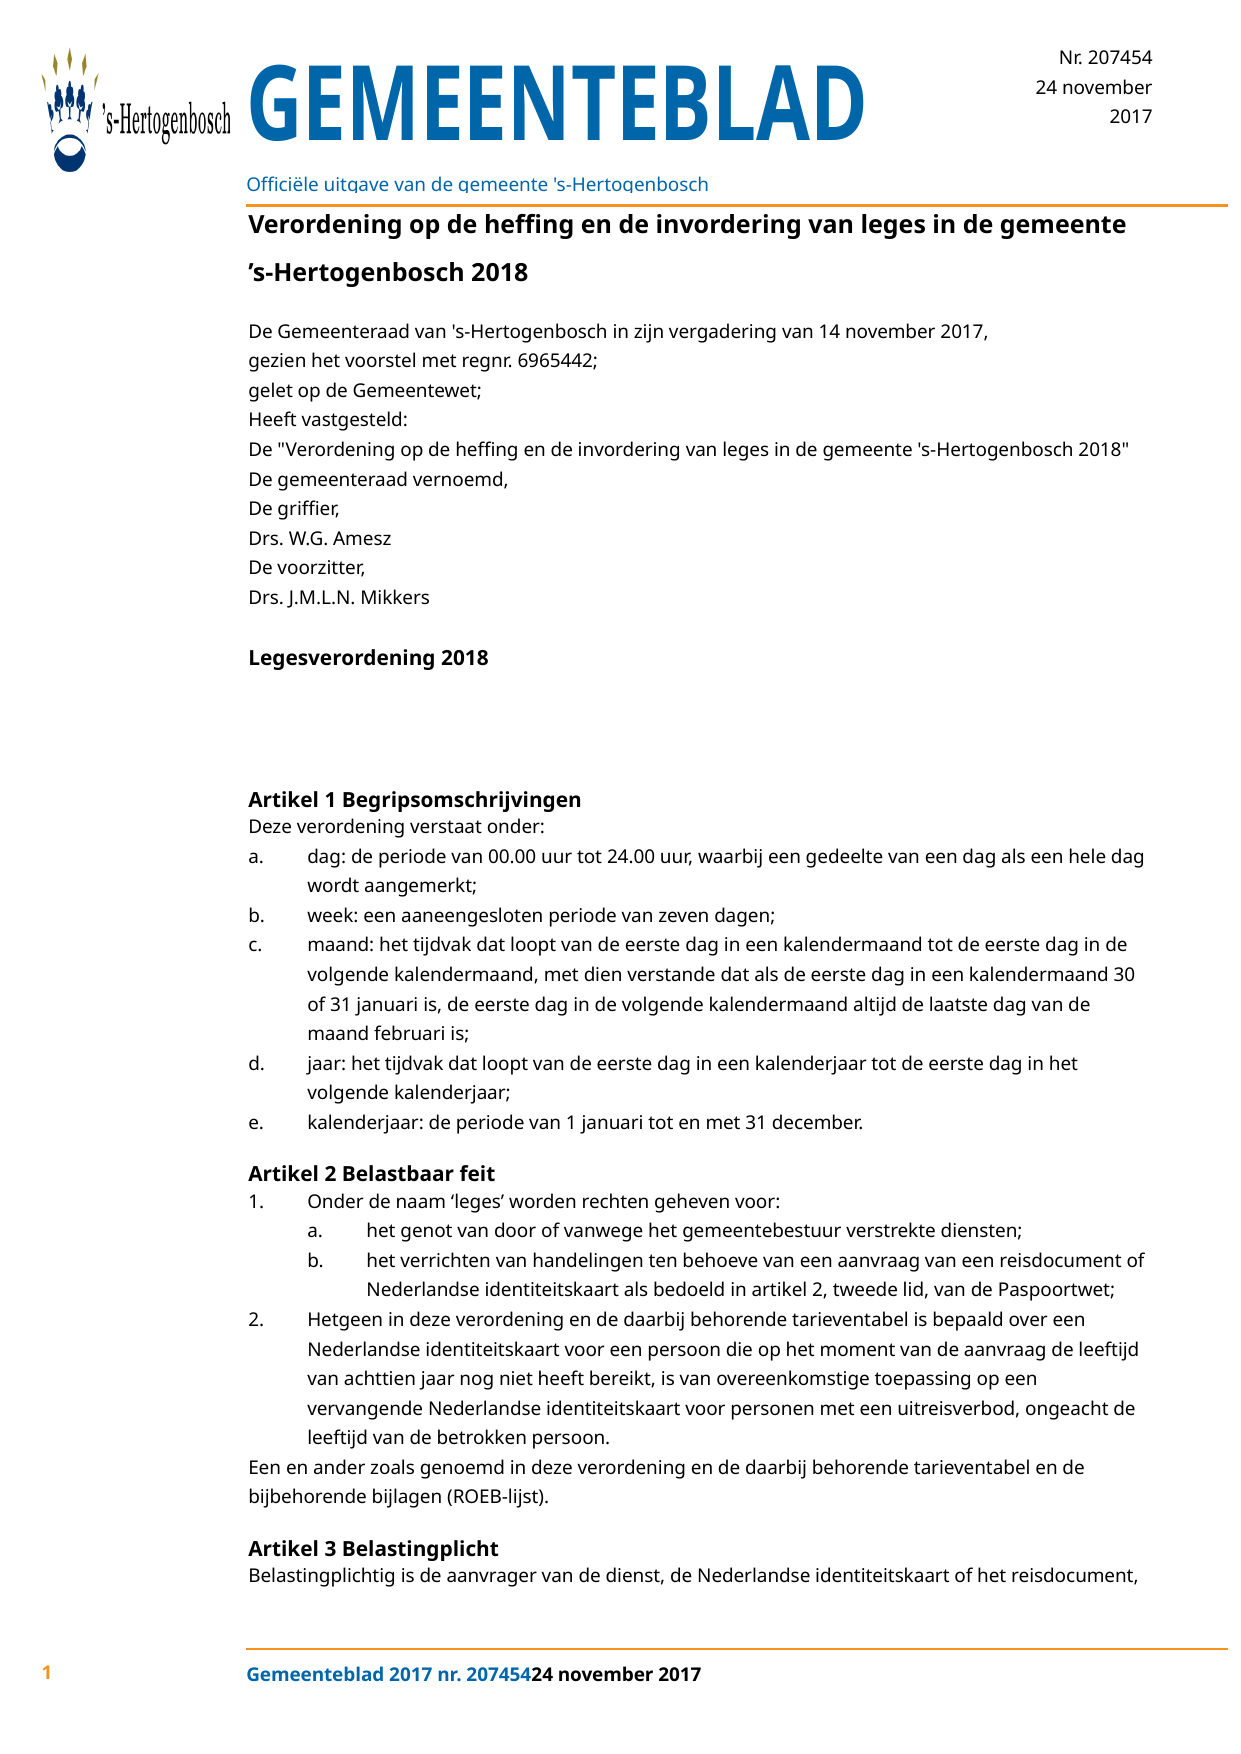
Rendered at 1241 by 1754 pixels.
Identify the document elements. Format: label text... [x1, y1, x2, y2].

text De griffier, [248, 495, 1152, 521]
text Legesverordening 2018 [248, 643, 1152, 672]
text De "Verordening op de heffing en de invordering van leges in de gemeente 's-Hertogenbosch 2018" [248, 436, 1152, 462]
picture [41, 47, 231, 172]
list jaar: het tijdvak dat loopt van de eerste dag in een kalenderjaar tot de eerste dag in het volgende kalenderjaar; [248, 1050, 1152, 1105]
list Hetgeen in deze verordening en de daarbij behorende tarieventabel is bepaald over een Nederlandse identiteitskaart voor een persoon die op het moment van de aanvraag de leeftijd van achttien jaar nog niet heeft bereikt, is van overeenkomstige toepassing op een vervangende Nederlandse identiteitskaart voor personen met een uitreisverbod, ongeacht de leeftijd van de betrokken persoon. [248, 1306, 1152, 1450]
list maand: het tijdvak dat loopt van de eerste dag in een kalendermaand tot de eerste dag in de volgende kalendermaand, met dien verstande dat als de eerste dag in een kalendermaand 30 of 31 januari is, de eerste dag in de volgende kalendermaand altijd de laatste dag van de maand februari is; [248, 932, 1152, 1046]
text Artikel 2 Belastbaar feit [248, 1159, 1152, 1188]
text De voorzitter, [248, 554, 1152, 580]
text Heeft vastgesteld: [248, 407, 1152, 432]
text Verordening op de heffing en de invordering van leges in de gemeente ’s-Hertogenbosch 2018 [248, 207, 1152, 288]
text Drs. W.G. Amesz [248, 525, 1152, 551]
text Artikel 1 Begripsomschrijvingen [248, 785, 1152, 813]
list het verrichten van handelingen ten behoeve van een aanvraag van een reisdocument of Nederlandse identiteitskaart als bedoeld in artikel 2, tweede lid, van de Paspoortwet; [307, 1247, 1152, 1302]
text De Gemeenteraad van 's-Hertogenbosch in zijn vergadering van 14 november 2017, [248, 318, 1152, 344]
list het genot van door of vanwege het gemeentebestuur verstrekte diensten; [307, 1217, 1152, 1243]
text De gemeenteraad vernoemd, [248, 466, 1152, 492]
text Deze verordening verstaat onder: [248, 813, 1152, 839]
list dag: de periode van 00.00 uur tot 24.00 uur, waarbij een gedeelte van een dag als een hele dag wordt aangemerkt; [248, 843, 1152, 898]
list kalenderjaar: de periode van 1 januari tot en met 31 december. [248, 1109, 1152, 1135]
text gelet op de Gemeentewet; [248, 377, 1152, 403]
text Een en ander zoals genoemd in deze verordening en de daarbij behorende tarieventabel en de bijbehorende bijlagen (ROEB-lijst). [248, 1454, 1152, 1509]
list week: een aaneengesloten periode van zeven dagen; [248, 902, 1152, 928]
text Drs. J.M.L.N. Mikkers [248, 584, 1152, 610]
list Onder de naam ‘leges’ worden rechten geheven voor: [248, 1188, 1152, 1214]
text Belastingplichtig is de aanvrager van de dienst, de Nederlandse identiteitskaart of het reisdocument, [248, 1563, 1152, 1588]
text gezien het voorstel met regnr. 6965442; [248, 347, 1152, 373]
text Artikel 3 Belastingplicht [248, 1534, 1152, 1563]
